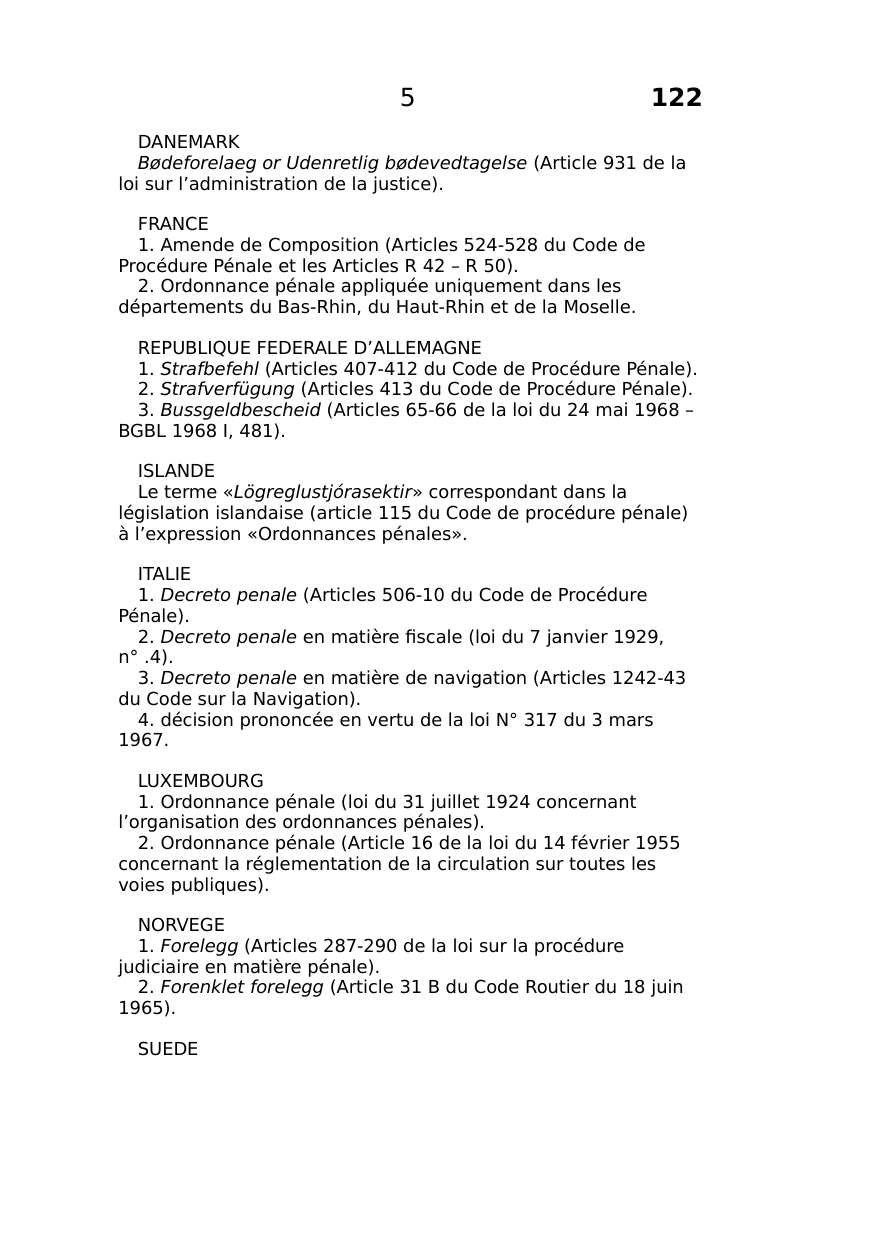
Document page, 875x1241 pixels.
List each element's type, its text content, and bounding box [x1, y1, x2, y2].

text 4. décision prononcée en vertu de la loi N° 317 du 3 mars 1967. [118, 709, 703, 751]
text 1. Forelegg (Articles 287-290 de la loi sur la procédure judiciaire en matière pénale). [118, 936, 703, 977]
text REPUBLIQUE FEDERALE D’ALLEMAGNE [118, 338, 703, 358]
text ITALIE [118, 564, 703, 585]
text LUXEMBOURG [118, 771, 703, 792]
text 2. Forenklet forelegg (Article 31 B du Code Routier du 18 juin 1965). [118, 977, 703, 1019]
text 3. Decreto penale en matière de navigation (Articles 1242-43 du Code sur la Navigation). [118, 668, 703, 709]
text DANEMARK [118, 132, 703, 153]
text ISLANDE [118, 461, 703, 482]
text 1. Decreto penale (Articles 506-10 du Code de Procédure Pénale). [118, 585, 703, 626]
text 1. Ordonnance pénale (loi du 31 juillet 1924 concernant l’organisation des ordonnances pénales). [118, 792, 703, 833]
text 2. Ordonnance pénale (Article 16 de la loi du 14 février 1955 concernant la réglementation de la circulation sur toutes les voies publiques). [118, 833, 703, 895]
text FRANCE [118, 214, 703, 235]
text 3. Bussgeldbescheid (Articles 65-66 de la loi du 24 mai 1968 – BGBL 1968 I, 481). [118, 400, 703, 441]
text SUEDE [118, 1039, 703, 1059]
text 2. Ordonnance pénale appliquée uniquement dans les départements du Bas-Rhin, du Haut-Rhin et de la Moselle. [118, 276, 703, 318]
text NORVEGE [118, 915, 703, 936]
text 1. Amende de Composition (Articles 524-528 du Code de Procédure Pénale et les Articles R 42 – R 50). [118, 235, 703, 276]
text 2. Strafverfügung (Articles 413 du Code de Procédure Pénale). [118, 379, 703, 400]
text 1. Strafbefehl (Articles 407-412 du Code de Procédure Pénale). [118, 358, 703, 379]
text Bødeforelaeg or Udenretlig bødevedtagelse (Article 931 de la loi sur l’administration de la justice). [118, 153, 703, 194]
text Le terme «Lögreglustjórasektir» correspondant dans la législation islandaise (article 115 du Code de procédure pénale) à l’expression «Ordonnances pénales». [118, 482, 703, 544]
text 2. Decreto penale en matière fiscale (loi du 7 janvier 1929, n° .4). [118, 626, 703, 668]
